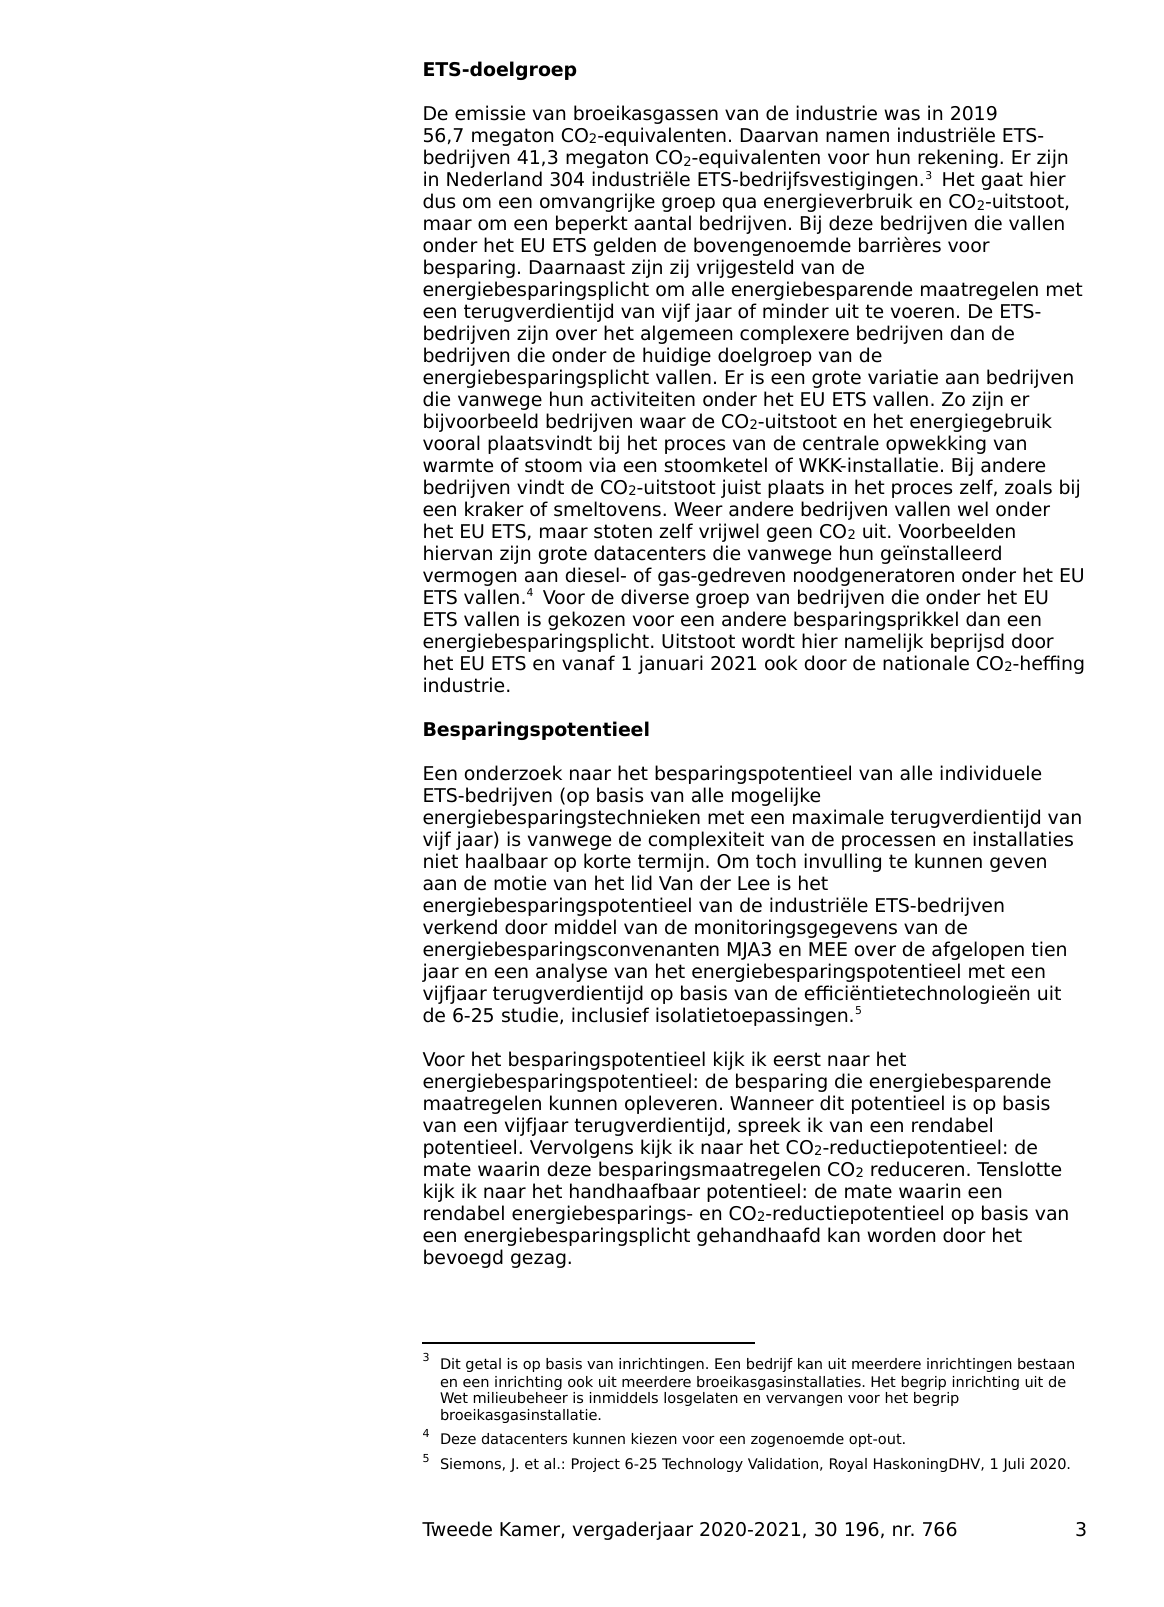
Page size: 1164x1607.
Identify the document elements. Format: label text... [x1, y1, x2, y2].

text Een onderzoek naar het besparingspotentieel van alle individuele ETS-bedrijven (op basis van alle mogelijke energiebesparingstechnieken met een maximale terugverdientijd van vijf jaar) is vanwege de complexiteit van de processen en installaties niet haalbaar op korte termijn. Om toch invulling te kunnen geven aan de motie van het lid Van der Lee is het energiebesparingspotentieel van de industriële ETS-bedrijven verkend door middel van de monitoringsgegevens van de energiebesparingsconvenanten MJA3 en MEE over de afgelopen tien jaar en een analyse van het energiebesparingspotentieel met een vijfjaar terugverdientijd op basis van de efficiëntietechnologieën uit de 6-25 studie, inclusief isolatietoepassingen. [422, 763, 1087, 1027]
text Siemons, J. et al.: Project 6-25 Technology Validation, Royal HaskoningDHV, 1 Juli 2020. [422, 1452, 1087, 1474]
subtitle ETS-doelgroep [422, 59, 1087, 81]
text De emissie van broeikasgassen van de industrie was in 2019 56,7 megaton CO2-equivalenten. Daarvan namen industriële ETS-bedrijven 41,3 megaton CO2-equivalenten voor hun rekening. Er zijn in Nederland 304 industriële ETS-bedrijfsvestigingen. Het gaat hier dus om een omvangrijke groep qua energieverbruik en CO2-uitstoot, maar om een beperkt aantal bedrijven. Bij deze bedrijven die vallen onder het EU ETS gelden de bovengenoemde barrières voor besparing. Daarnaast zijn zij vrijgesteld van de energiebesparingsplicht om alle energiebesparende maatregelen met een terugverdientijd van vijf jaar of minder uit te voeren. De ETS-bedrijven zijn over het algemeen complexere bedrijven dan de bedrijven die onder de huidige doelgroep van de energiebesparingsplicht vallen. Er is een grote variatie aan bedrijven die vanwege hun activiteiten onder het EU ETS vallen. Zo zijn er bijvoorbeeld bedrijven waar de CO2-uitstoot en het energiegebruik vooral plaatsvindt bij het proces van de centrale opwekking van warmte of stoom via een stoomketel of WKK-installatie. Bij andere bedrijven vindt de CO2-uitstoot juist plaats in het proces zelf, zoals bij een kraker of smeltovens. Weer andere bedrijven vallen wel onder het EU ETS, maar stoten zelf vrijwel geen CO2 uit. Voorbeelden hiervan zijn grote datacenters die vanwege hun geïnstalleerd vermogen aan diesel- of gas-gedreven noodgeneratoren onder het EU ETS vallen. Voor de diverse groep van bedrijven die onder het EU ETS vallen is gekozen voor een andere besparingsprikkel dan een energiebesparingsplicht. Uitstoot wordt hier namelijk beprijsd door het EU ETS en vanaf 1 januari 2021 ook door de nationale CO2-heffing industrie. [422, 103, 1087, 697]
text Voor het besparingspotentieel kijk ik eerst naar het energiebesparingspotentieel: de besparing die energiebesparende maatregelen kunnen opleveren. Wanneer dit potentieel is op basis van een vijfjaar terugverdientijd, spreek ik van een rendabel potentieel. Vervolgens kijk ik naar het CO2-reductiepotentieel: de mate waarin deze besparingsmaatregelen CO2 reduceren. Tenslotte kijk ik naar het handhaafbaar potentieel: de mate waarin een rendabel energiebesparings- en CO2-reductiepotentieel op basis van een energiebesparingsplicht gehandhaafd kan worden door het bevoegd gezag. [422, 1049, 1087, 1269]
text Dit getal is op basis van inrichtingen. Een bedrijf kan uit meerdere inrichtingen bestaan en een inrichting ook uit meerdere broeikasgasinstallaties. Het begrip inrichting uit de Wet milieubeheer is inmiddels losgelaten en vervangen voor het begrip broeikasgasinstallatie. [422, 1352, 1087, 1424]
text Deze datacenters kunnen kiezen voor een zogenoemde opt-out. [422, 1427, 1087, 1449]
subtitle Besparingspotentieel [422, 719, 1087, 741]
